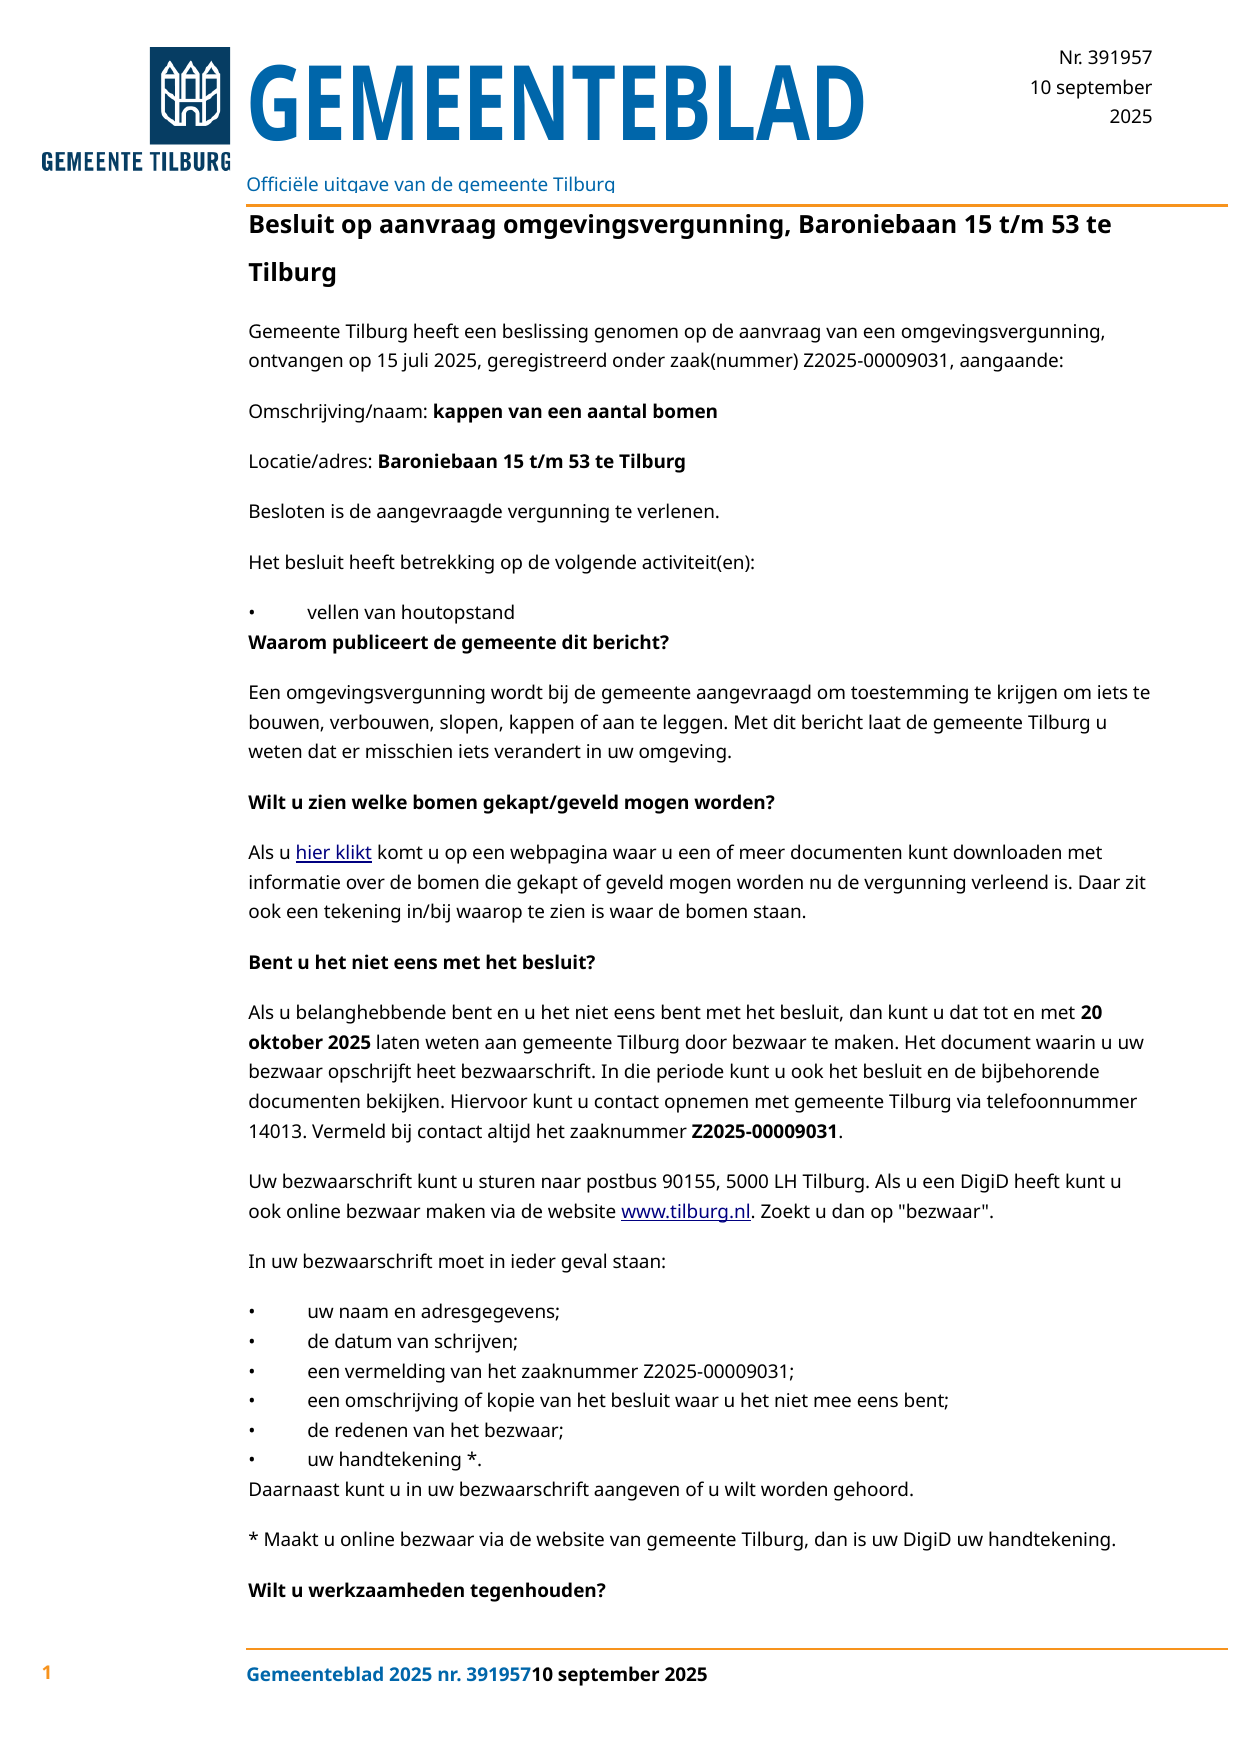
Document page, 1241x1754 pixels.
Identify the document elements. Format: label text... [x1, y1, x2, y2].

text Besluit op aanvraag omgevingsvergunning, Baroniebaan 15 t/m 53 te Tilburg [248, 207, 1152, 288]
list vellen van houtopstand [248, 599, 1152, 625]
text Het besluit heeft betrekking op de volgende activiteit(en): [248, 549, 1152, 575]
text Als u hier klikt komt u op een webpagina waar u een of meer documenten kunt downloaden met informatie over de bomen die gekapt of geveld mogen worden nu de vergunning verleend is. Daar zit ook een tekening in/bij waarop te zien is waar de bomen staan. [248, 839, 1152, 924]
list de datum van schrijven; [248, 1328, 1152, 1354]
picture [41, 47, 231, 172]
text * Maakt u online bezwaar via de website van gemeente Tilburg, dan is uw DigiD uw handtekening. [248, 1527, 1152, 1552]
text Besloten is de aangevraagde vergunning te verlenen. [248, 499, 1152, 524]
list een vermelding van het zaaknummer Z2025-00009031; [248, 1358, 1152, 1384]
list uw naam en adresgegevens; [248, 1299, 1152, 1324]
text Wilt u werkzaamheden tegenhouden? [248, 1577, 1152, 1603]
text In uw bezwaarschrift moet in ieder geval staan: [248, 1248, 1152, 1274]
text Locatie/adres: Baroniebaan 15 t/m 53 te Tilburg [248, 448, 1152, 474]
text Gemeente Tilburg heeft een beslissing genomen op de aanvraag van een omgevingsvergunning, ontvangen op 15 juli 2025, geregistreerd onder zaak(nummer) Z2025-00009031, aangaande: [248, 318, 1152, 373]
list een omschrijving of kopie van het besluit waar u het niet mee eens bent; [248, 1387, 1152, 1413]
list uw handtekening *. [248, 1447, 1152, 1472]
list de redenen van het bezwaar; [248, 1417, 1152, 1443]
text Omschrijving/naam: kappen van een aantal bomen [248, 398, 1152, 424]
text Waarom publiceert de gemeente dit bericht? [248, 629, 1152, 655]
text Als u belanghebbende bent en u het niet eens bent met het besluit, dan kunt u dat tot en met 20 oktober 2025 laten weten aan gemeente Tilburg door bezwaar te maken. Het document waarin u uw bezwaar opschrijft heet bezwaarschrift. In die periode kunt u ook het besluit en de bijbehorende documenten bekijken. Hiervoor kunt u contact opnemen met gemeente Tilburg via telefoonnummer 14013. Vermeld bij contact altijd het zaaknummer Z2025-00009031. [248, 999, 1152, 1144]
text Daarnaast kunt u in uw bezwaarschrift aangeven of u wilt worden gehoord. [248, 1476, 1152, 1502]
text Een omgevingsvergunning wordt bij de gemeente aangevraagd om toestemming te krijgen om iets te bouwen, verbouwen, slopen, kappen of aan te leggen. Met dit bericht laat de gemeente Tilburg u weten dat er misschien iets verandert in uw omgeving. [248, 679, 1152, 764]
text Uw bezwaarschrift kunt u sturen naar postbus 90155, 5000 LH Tilburg. Als u een DigiD heeft kunt u ook online bezwaar maken via de website www.tilburg.nl. Zoekt u dan op "bezwaar". [248, 1168, 1152, 1224]
text Bent u het niet eens met het besluit? [248, 949, 1152, 975]
text Wilt u zien welke bomen gekapt/geveld mogen worden? [248, 789, 1152, 815]
